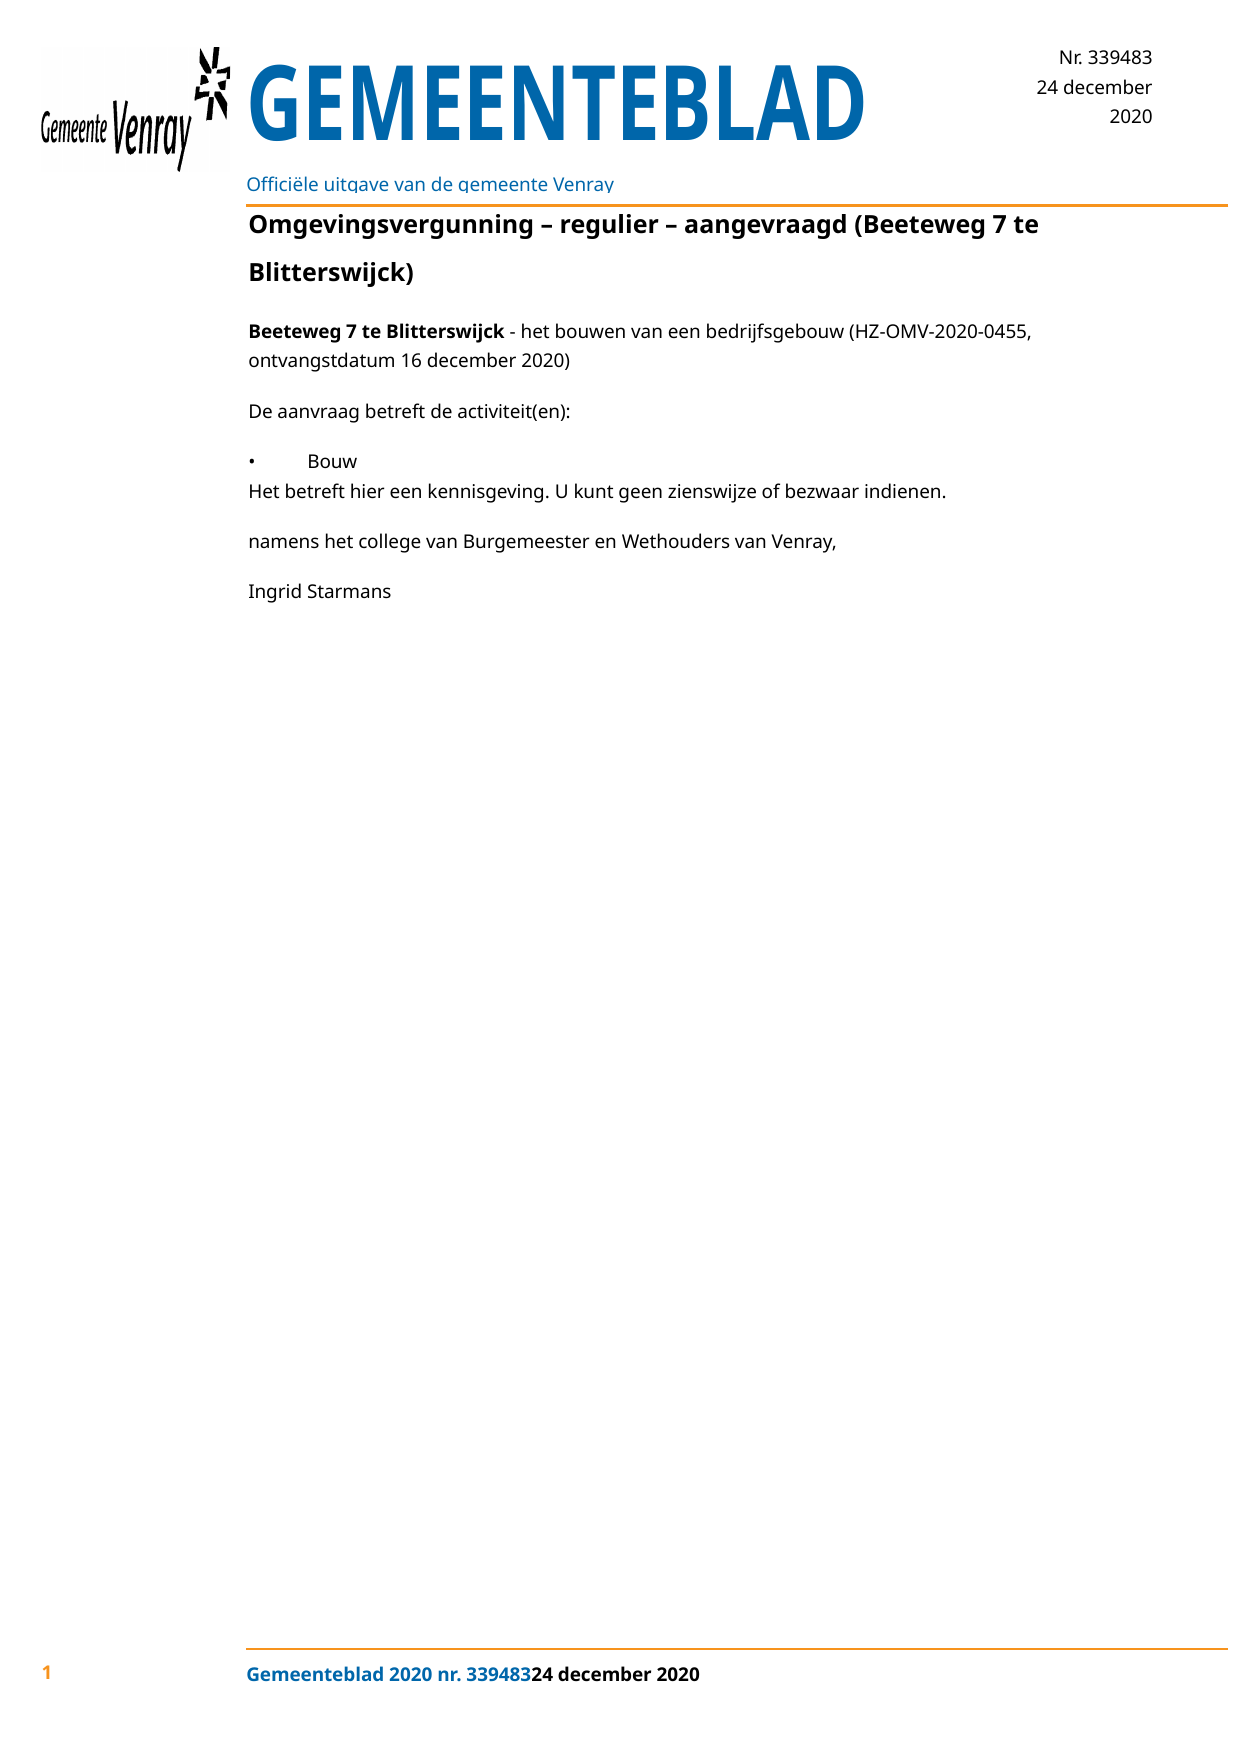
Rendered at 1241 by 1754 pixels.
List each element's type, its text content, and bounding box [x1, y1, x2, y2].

picture [41, 47, 231, 172]
list Bouw [248, 448, 1152, 474]
text Beeteweg 7 te Blitterswijck - het bouwen van een bedrijfsgebouw (HZ-OMV-2020-0455, ontvangstdatum 16 december 2020) [248, 318, 1152, 373]
text namens het college van Burgemeester en Wethouders van Venray, [248, 528, 1152, 554]
text Omgevingsvergunning – regulier – aangevraagd (Beeteweg 7 te Blitterswijck) [248, 207, 1152, 288]
text Ingrid Starmans [248, 579, 1152, 604]
text De aanvraag betreft de activiteit(en): [248, 398, 1152, 424]
text Het betreft hier een kennisgeving. U kunt geen zienswijze of bezwaar indienen. [248, 478, 1152, 504]
